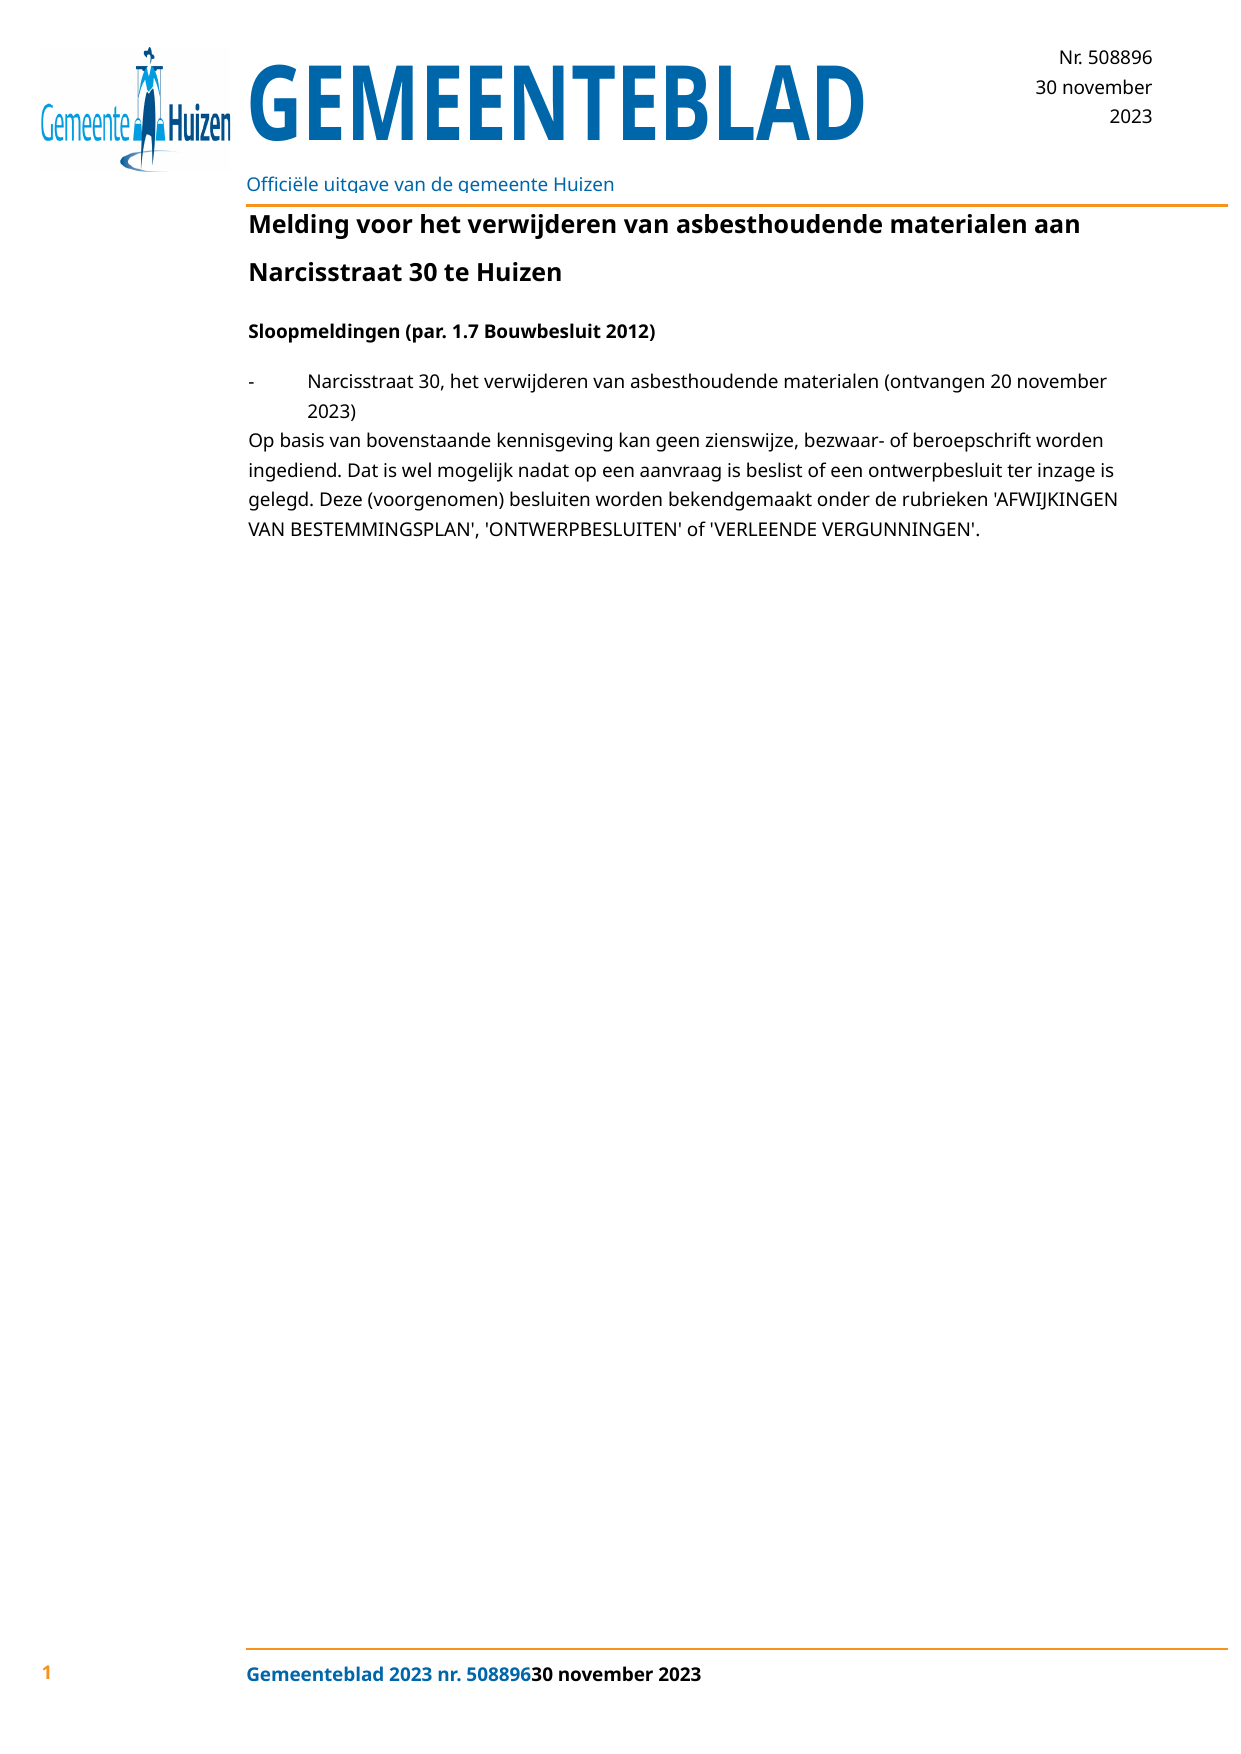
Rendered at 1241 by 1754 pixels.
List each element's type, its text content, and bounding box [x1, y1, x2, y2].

picture [41, 47, 231, 172]
text Sloopmeldingen (par. 1.7 Bouwbesluit 2012) [248, 318, 1152, 344]
list Narcisstraat 30, het verwijderen van asbesthoudende materialen (ontvangen 20 november 2023) [248, 368, 1152, 424]
text Melding voor het verwijderen van asbesthoudende materialen aan Narcisstraat 30 te Huizen [248, 207, 1152, 288]
text Op basis van bovenstaande kennisgeving kan geen zienswijze, bezwaar- of beroepschrift worden ingediend. Dat is wel mogelijk nadat op een aanvraag is beslist of een ontwerpbesluit ter inzage is gelegd. Deze (voorgenomen) besluiten worden bekendgemaakt onder de rubrieken 'AFWIJKINGEN VAN BESTEMMINGSPLAN', 'ONTWERPBESLUITEN' of 'VERLEENDE VERGUNNINGEN'. [248, 427, 1152, 542]
